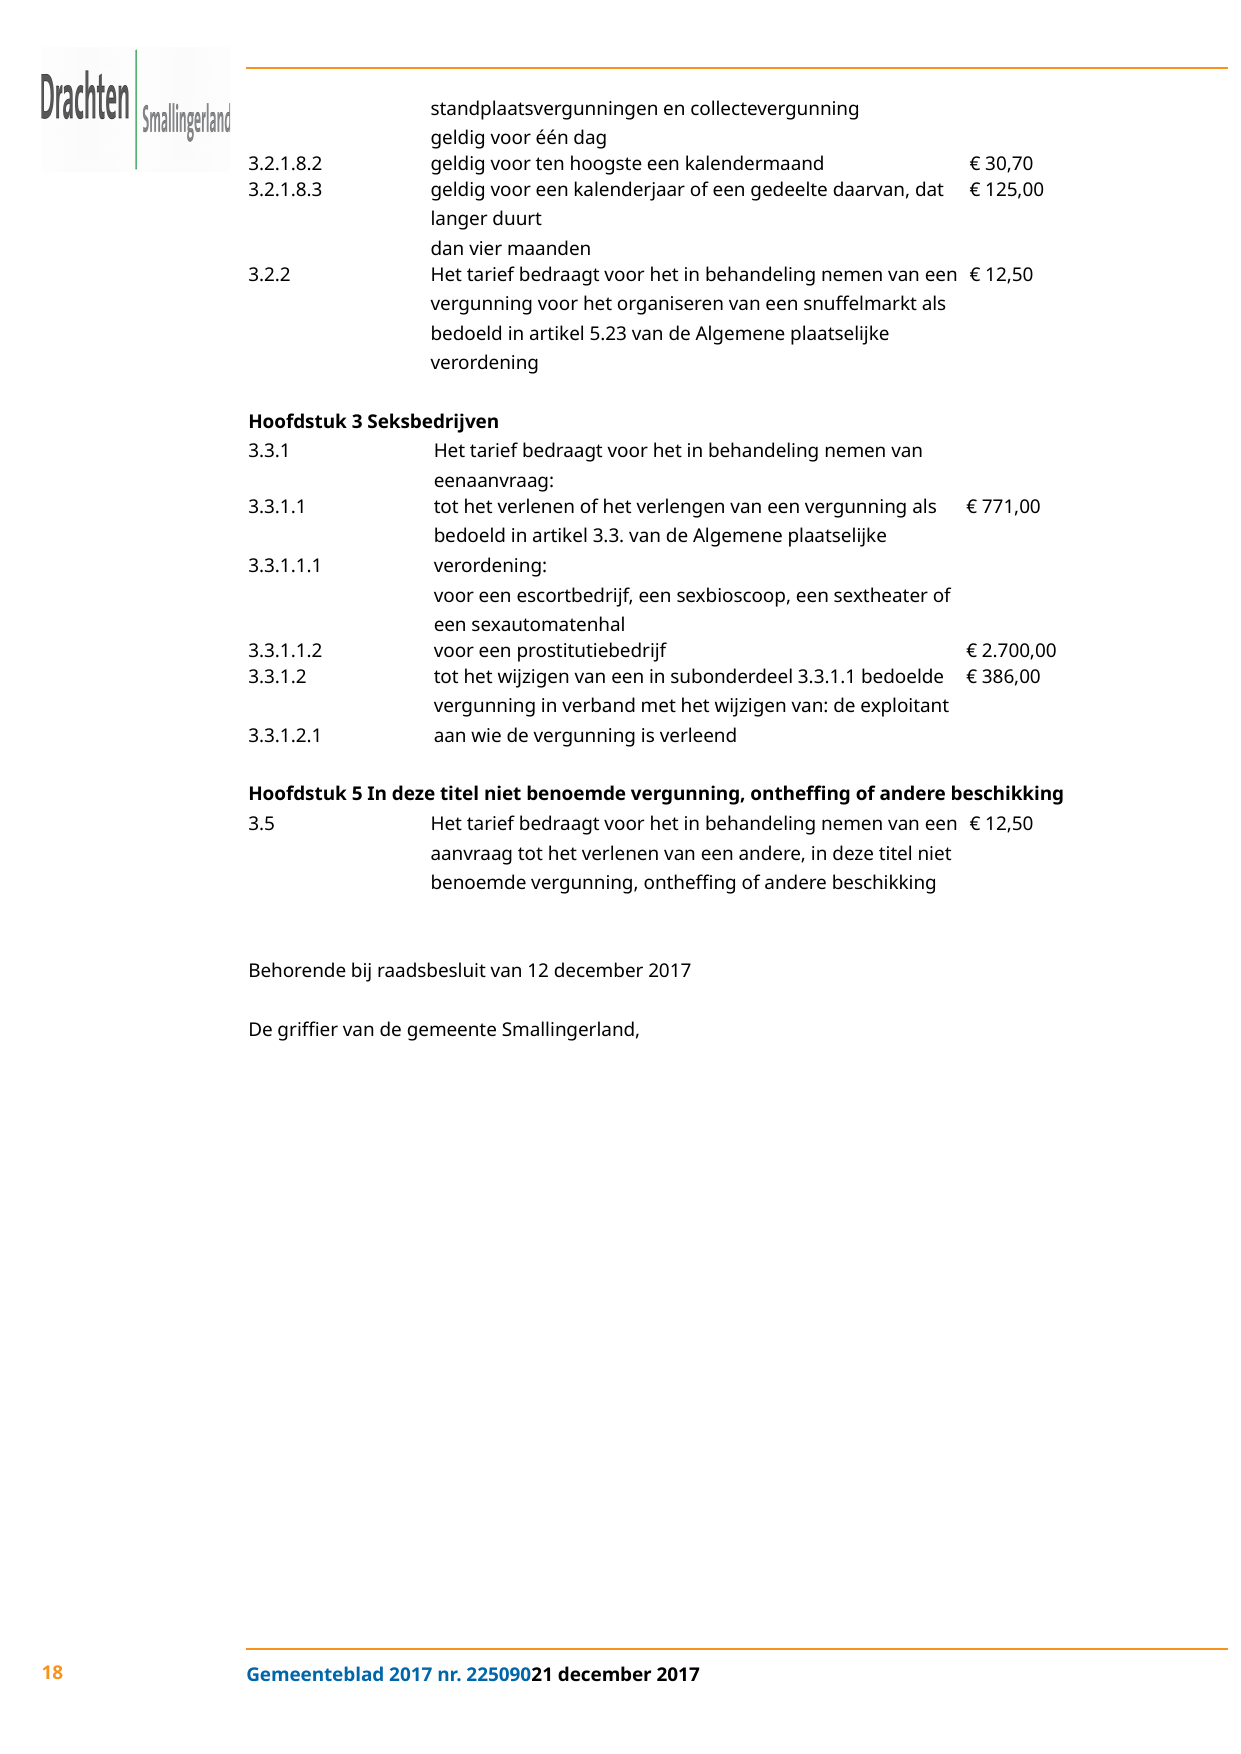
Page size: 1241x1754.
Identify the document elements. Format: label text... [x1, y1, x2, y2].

table_cell € 125,00 [969, 176, 1152, 261]
table_header Het tarief bedraagt voor het in behandeling nemen van een aanvraag tot het verlenen van een andere, in deze titel niet benoemde vergunning, ontheffing of andere beschikking [430, 810, 969, 895]
text Hoofdstuk 3 Seksbedrijven [248, 408, 1152, 434]
table_cell geldig voor ten hoogste een kalendermaand [430, 150, 969, 176]
table_cell € 386,00 [966, 663, 1152, 748]
table_cell [248, 95, 430, 150]
table_header € 12,50 [969, 810, 1152, 895]
table_header 3.5 [248, 810, 430, 895]
text Hoofdstuk 5 In deze titel niet benoemde vergunning, ontheffing of andere beschikking [248, 781, 1152, 806]
table_cell 3.2.1.8.2 [248, 150, 430, 176]
text Behorende bij raadsbesluit van 12 december 2017 [248, 957, 1152, 983]
table_cell € 2.700,00 [966, 637, 1152, 663]
table_cell geldig voor een kalenderjaar of een gedeelte daarvan, dat langer duurt dan vier maanden [430, 176, 969, 261]
table_cell standplaatsvergunningen en collectevergunning geldig voor één dag [430, 95, 969, 150]
table_cell 3.3.1.1.2 [248, 637, 433, 663]
text De griffier van de gemeente Smallingerland, [248, 1017, 1152, 1042]
table_cell 3.2.1.8.3 [248, 176, 430, 261]
table_cell voor een prostitutiebedrijf [434, 637, 966, 663]
table_header 3.3.1 [248, 438, 433, 493]
table_cell € 12,50 [969, 261, 1152, 375]
table_header Het tarief bedraagt voor het in behandeling nemen van eenaanvraag: [434, 438, 966, 493]
picture [41, 47, 231, 172]
table_cell 3.2.2 [248, 261, 430, 375]
table_header [966, 438, 1152, 493]
table_cell Het tarief bedraagt voor het in behandeling nemen van een vergunning voor het organiseren van een snuffelmarkt als bedoeld in artikel 5.23 van de Algemene plaatselijke verordening [430, 261, 969, 375]
table_cell € 771,00 [966, 493, 1152, 637]
table_cell € 30,70 [969, 150, 1152, 176]
table_cell 3.3.1.2 3.3.1.2.1 [248, 663, 433, 748]
table_cell [969, 95, 1152, 150]
table_cell 3.3.1.1 3.3.1.1.1 [248, 493, 433, 637]
table_cell tot het wijzigen van een in subonderdeel 3.3.1.1 bedoelde vergunning in verband met het wijzigen van: de exploitant aan wie de vergunning is verleend [434, 663, 966, 748]
table_cell tot het verlenen of het verlengen van een vergunning als bedoeld in artikel 3.3. van de Algemene plaatselijke verordening: voor een escortbedrijf, een sexbioscoop, een sextheater of een sexautomatenhal [434, 493, 966, 637]
